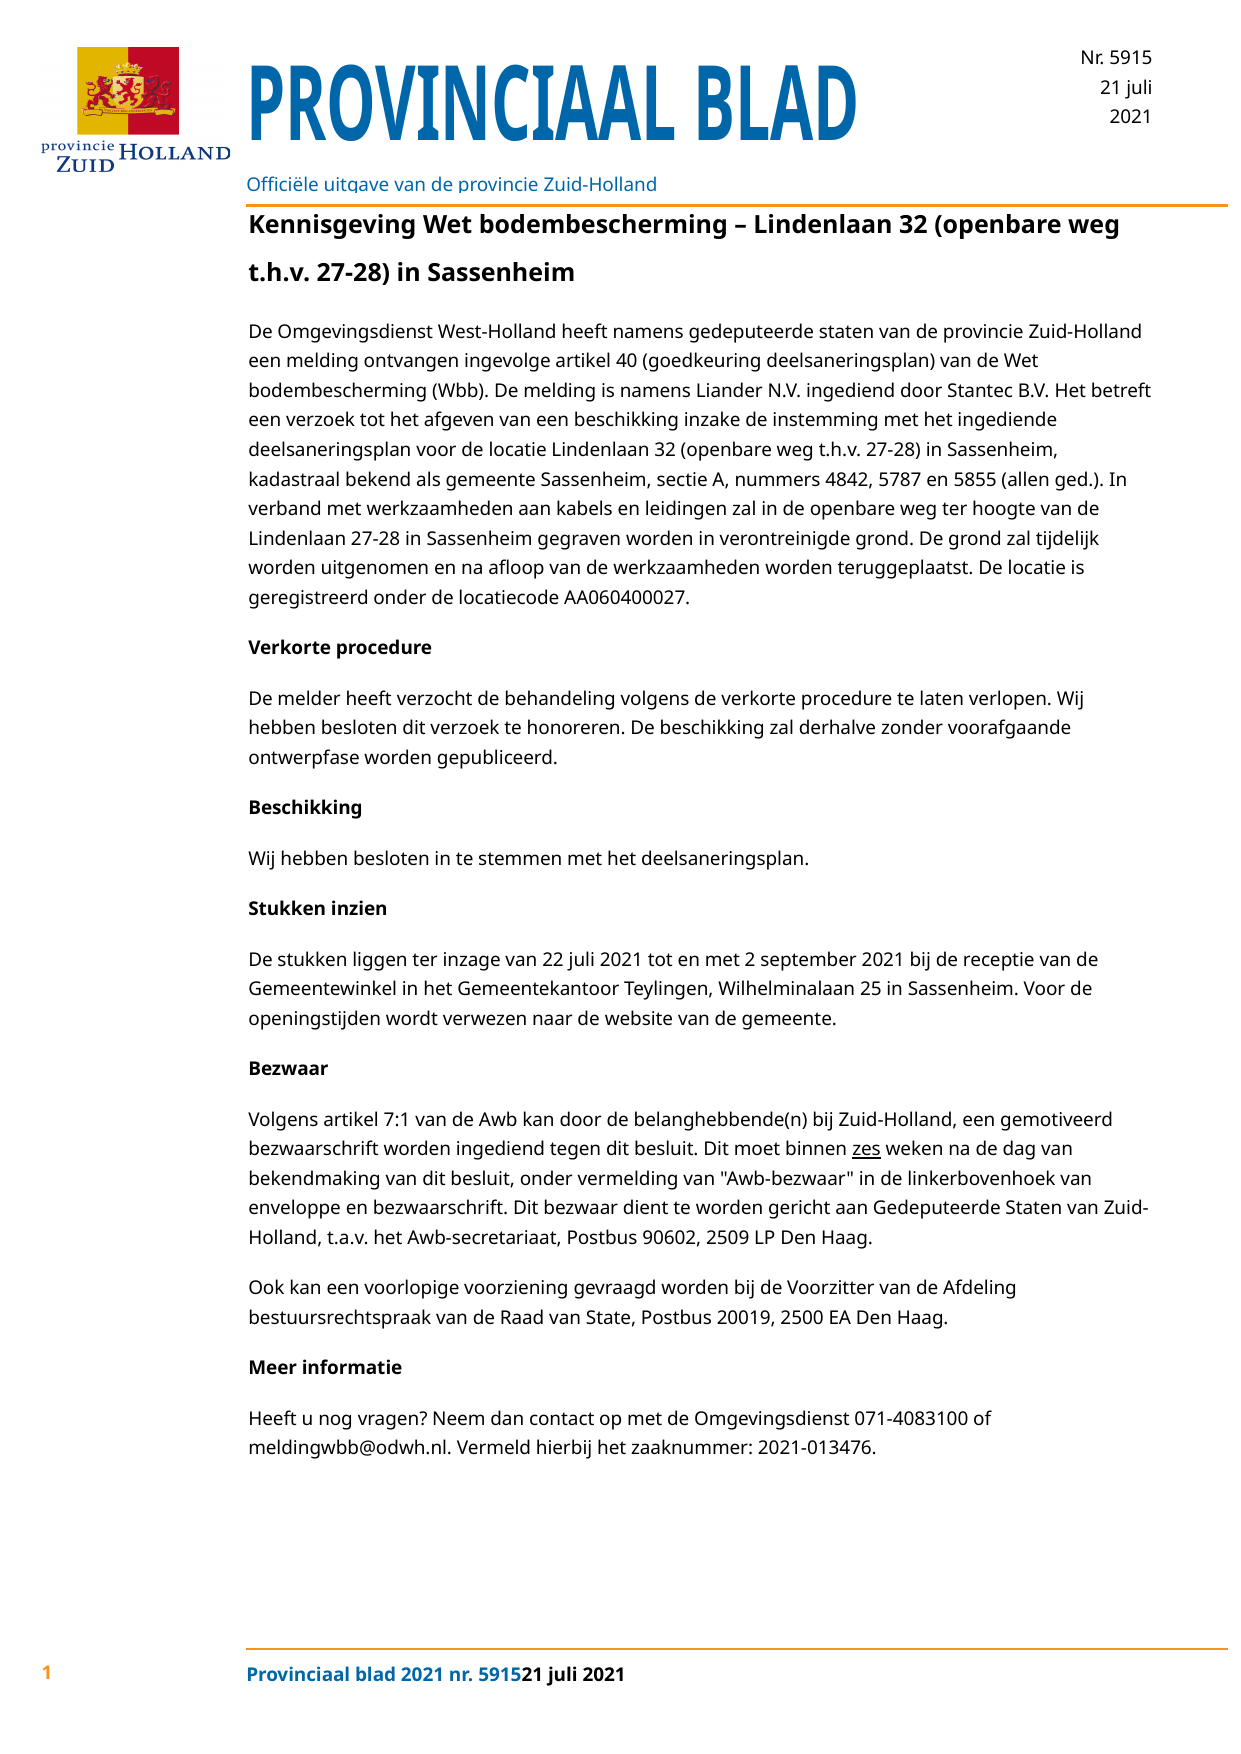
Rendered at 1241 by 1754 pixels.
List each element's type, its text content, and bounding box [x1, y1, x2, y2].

text De Omgevingsdienst West-Holland heeft namens gedeputeerde staten van de provincie Zuid-Holland een melding ontvangen ingevolge artikel 40 (goedkeuring deelsaneringsplan) van de Wet bodembescherming (Wbb). De melding is namens Liander N.V. ingediend door Stantec B.V. Het betreft een verzoek tot het afgeven van een beschikking inzake de instemming met het ingediende deelsaneringsplan voor de locatie Lindenlaan 32 (openbare weg t.h.v. 27-28) in Sassenheim, kadastraal bekend als gemeente Sassenheim, sectie A, nummers 4842, 5787 en 5855 (allen ged.). In verband met werkzaamheden aan kabels en leidingen zal in de openbare weg ter hoogte van de Lindenlaan 27-28 in Sassenheim gegraven worden in verontreinigde grond. De grond zal tijdelijk worden uitgenomen en na afloop van de werkzaamheden worden teruggeplaatst. De locatie is geregistreerd onder de locatiecode AA060400027. [248, 318, 1152, 610]
text Bezwaar [248, 1055, 1152, 1081]
text Kennisgeving Wet bodembescherming – Lindenlaan 32 (openbare weg t.h.v. 27-28) in Sassenheim [248, 207, 1152, 288]
text De melder heeft verzocht de behandeling volgens de verkorte procedure te laten verlopen. Wij hebben besloten dit verzoek te honoreren. De beschikking zal derhalve zonder voorafgaande ontwerpfase worden gepubliceerd. [248, 685, 1152, 770]
text Beschikking [248, 794, 1152, 820]
text Ook kan een voorlopige voorziening gevraagd worden bij de Voorzitter van de Afdeling bestuursrechtspraak van de Raad van State, Postbus 20019, 2500 EA Den Haag. [248, 1274, 1152, 1330]
text Heeft u nog vragen? Neem dan contact op met de Omgevingsdienst 071-4083100 of meldingwbb@odwh.nl. Vermeld hierbij het zaaknummer: 2021-013476. [248, 1405, 1152, 1460]
text Wij hebben besloten in te stemmen met het deelsaneringsplan. [248, 845, 1152, 871]
text Verkorte procedure [248, 634, 1152, 660]
picture [41, 47, 231, 172]
text Volgens artikel 7:1 van de Awb kan door de belanghebbende(n) bij Zuid-Holland, een gemotiveerd bezwaarschrift worden ingediend tegen dit besluit. Dit moet binnen zes weken na de dag van bekendmaking van dit besluit, onder vermelding van "Awb-bezwaar" in de linkerbovenhoek van enveloppe en bezwaarschrift. Dit bezwaar dient te worden gericht aan Gedeputeerde Staten van Zuid-Holland, t.a.v. het Awb-secretariaat, Postbus 90602, 2509 LP Den Haag. [248, 1106, 1152, 1250]
text De stukken liggen ter inzage van 22 juli 2021 tot en met 2 september 2021 bij de receptie van de Gemeentewinkel in het Gemeentekantoor Teylingen, Wilhelminalaan 25 in Sassenheim. Voor de openingstijden wordt verwezen naar de website van de gemeente. [248, 946, 1152, 1031]
text Meer informatie [248, 1354, 1152, 1380]
text Stukken inzien [248, 895, 1152, 921]
